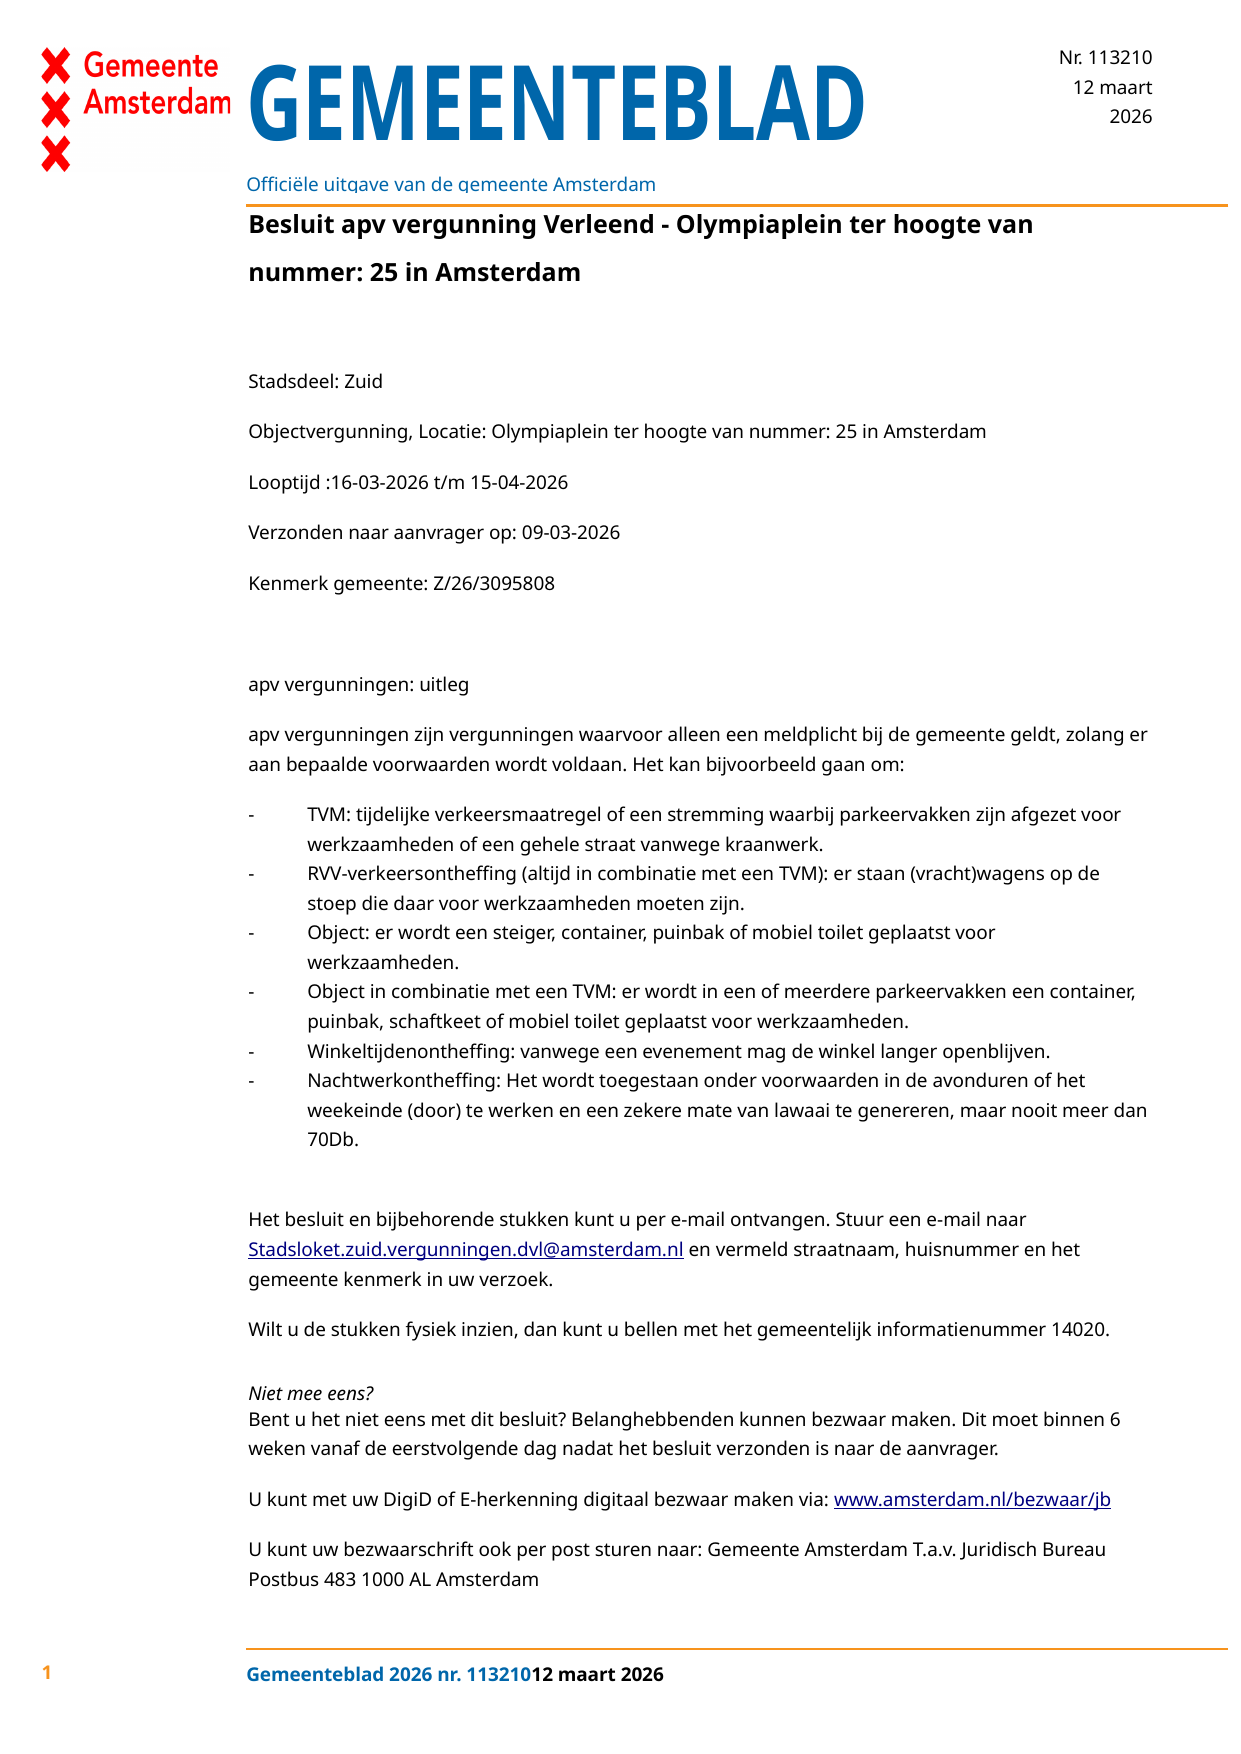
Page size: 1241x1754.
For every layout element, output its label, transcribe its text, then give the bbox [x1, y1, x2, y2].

list Object in combinatie met een TVM: er wordt in een of meerdere parkeervakken een container, puinbak, schaftkeet of mobiel toilet geplaatst voor werkzaamheden. [248, 979, 1152, 1034]
text Verzonden naar aanvrager op: 09-03-2026 [248, 519, 1152, 545]
text Kenmerk gemeente: Z/26/3095808 [248, 570, 1152, 596]
list TVM: tijdelijke verkeersmaatregel of een stremming waarbij parkeervakken zijn afgezet voor werkzaamheden of een gehele straat vanwege kraanwerk. [248, 801, 1152, 857]
text Looptijd :16-03-2026 t/m 15-04-2026 [248, 469, 1152, 495]
text Objectvergunning, Locatie: Olympiaplein ter hoogte van nummer: 25 in Amsterdam [248, 419, 1152, 444]
text Wilt u de stukken fysiek inzien, dan kunt u bellen met het gemeentelijk informatienummer 14020. [248, 1316, 1152, 1342]
text Bent u het niet eens met dit besluit? Belanghebbenden kunnen bezwaar maken. Dit moet binnen 6 weken vanaf de eerstvolgende dag nadat het besluit verzonden is naar de aanvrager. [248, 1406, 1152, 1461]
text Niet mee eens? [248, 1380, 1152, 1406]
list Object: er wordt een steiger, container, puinbak of mobiel toilet geplaatst voor werkzaamheden. [248, 919, 1152, 975]
text Stadsdeel: Zuid [248, 368, 1152, 394]
text apv vergunningen: uitleg [248, 671, 1152, 697]
text U kunt met uw DigiD of E-herkenning digitaal bezwaar maken via: www.amsterdam.nl/bezwaar/jb [248, 1486, 1152, 1512]
text Het besluit en bijbehorende stukken kunt u per e-mail ontvangen. Stuur een e-mail naar Stadsloket.zuid.vergunningen.dvl@amsterdam.nl en vermeld straatnaam, huisnummer en het gemeente kenmerk in uw verzoek. [248, 1207, 1152, 1292]
text U kunt uw bezwaarschrift ook per post sturen naar: Gemeente Amsterdam T.a.v. Juridisch Bureau Postbus 483 1000 AL Amsterdam [248, 1536, 1152, 1592]
picture [41, 47, 231, 172]
list Winkeltijdenontheffing: vanwege een evenement mag de winkel langer openblijven. [248, 1038, 1152, 1064]
list RVV-verkeersontheffing (altijd in combinatie met een TVM): er staan (vracht)wagens op de stoep die daar voor werkzaamheden moeten zijn. [248, 860, 1152, 916]
list Nachtwerkontheffing: Het wordt toegestaan onder voorwaarden in de avonduren of het weekeinde (door) te werken en een zekere mate van lawaai te genereren, maar nooit meer dan 70Db. [248, 1067, 1152, 1152]
text Besluit apv vergunning Verleend - Olympiaplein ter hoogte van nummer: 25 in Amsterdam [248, 207, 1152, 288]
text apv vergunningen zijn vergunningen waarvoor alleen een meldplicht bij de gemeente geldt, zolang er aan bepaalde voorwaarden wordt voldaan. Het kan bijvoorbeeld gaan om: [248, 721, 1152, 777]
